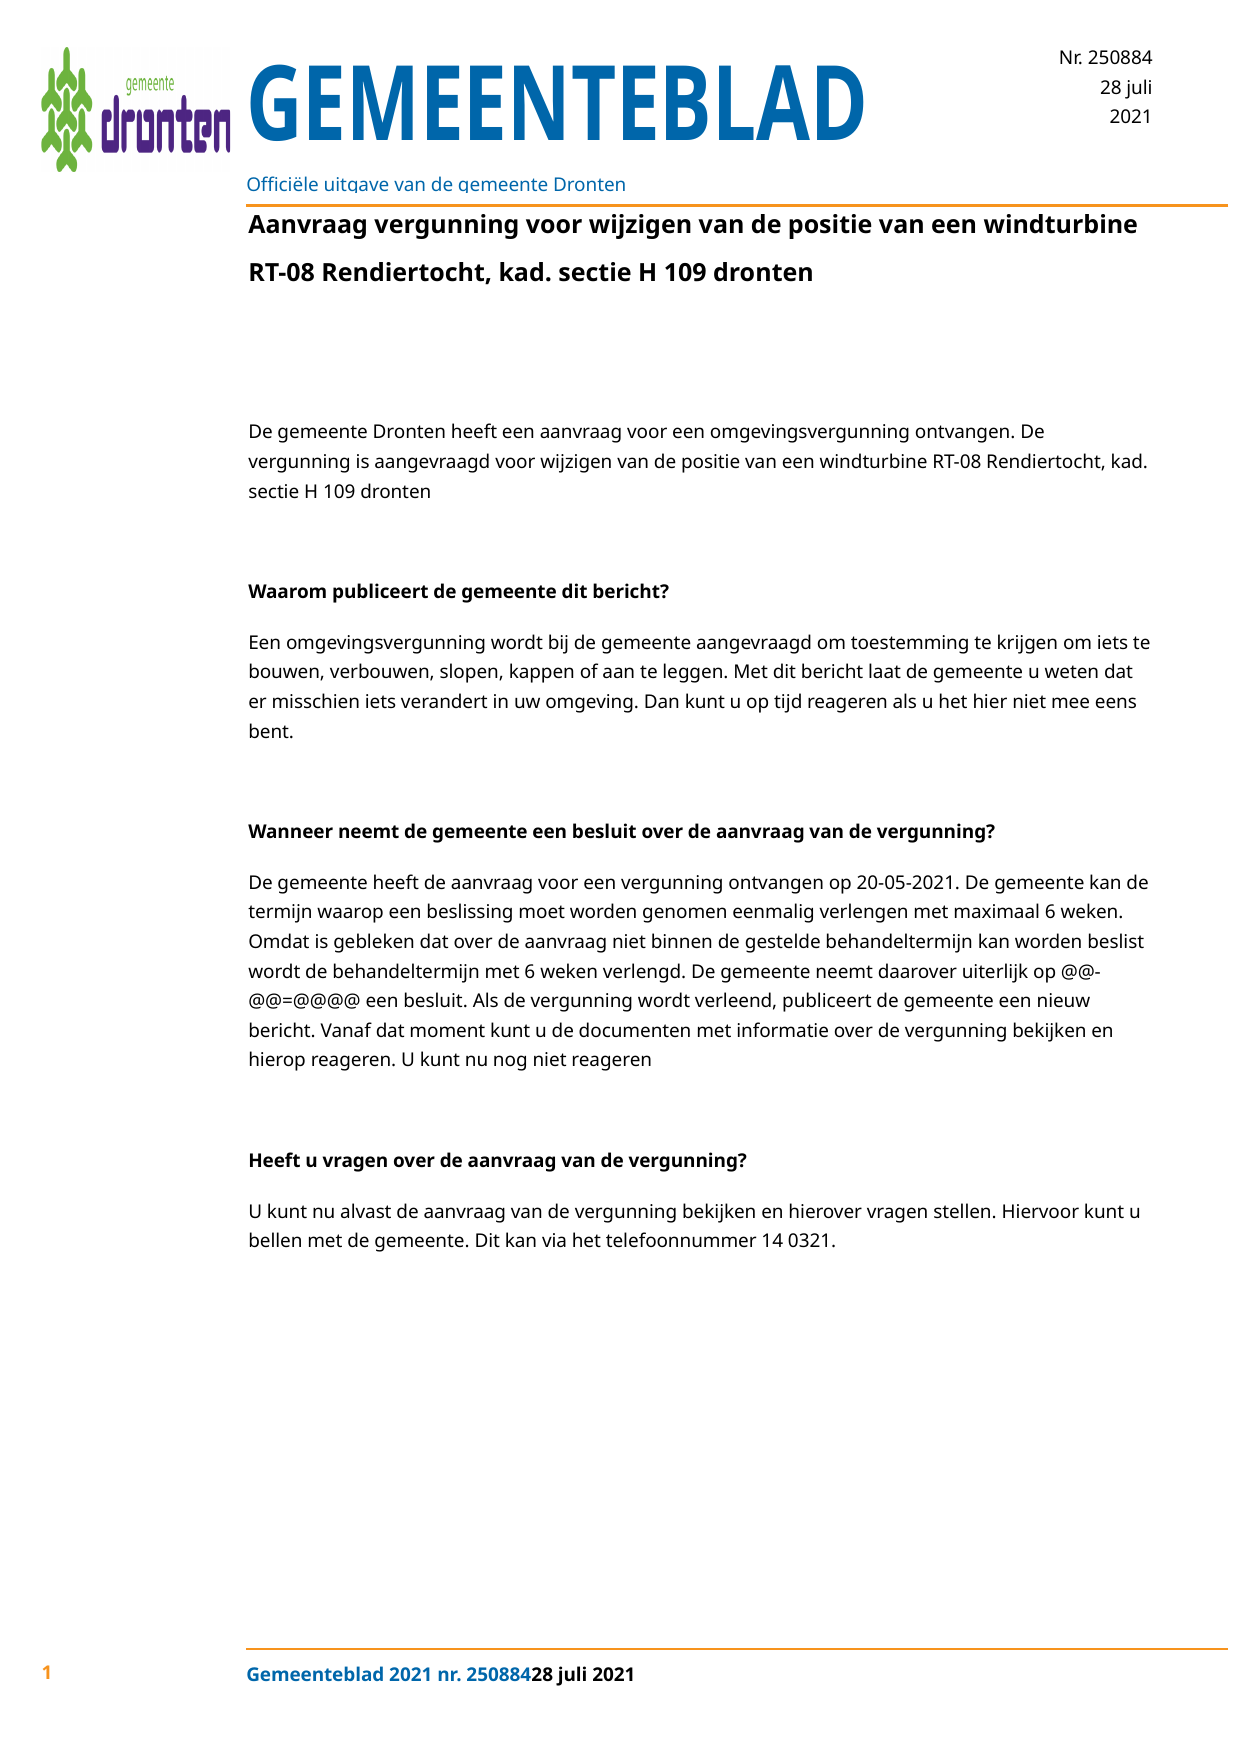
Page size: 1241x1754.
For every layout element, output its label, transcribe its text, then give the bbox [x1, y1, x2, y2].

text Een omgevingsvergunning wordt bij de gemeente aangevraagd om toestemming te krijgen om iets te bouwen, verbouwen, slopen, kappen of aan te leggen. Met dit bericht laat de gemeente u weten dat er misschien iets verandert in uw omgeving. Dan kunt u op tijd reageren als u het hier niet mee eens bent. [248, 629, 1152, 744]
text Wanneer neemt de gemeente een besluit over de aanvraag van de vergunning? [248, 819, 1152, 844]
text De gemeente Dronten heeft een aanvraag voor een omgevingsvergunning ontvangen. De vergunning is aangevraagd voor wijzigen van de positie van een windturbine RT-08 Rendiertocht, kad. sectie H 109 dronten [248, 419, 1152, 504]
text U kunt nu alvast de aanvraag van de vergunning bekijken en hierover vragen stellen. Hiervoor kunt u bellen met de gemeente. Dit kan via het telefoonnummer 14 0321. [248, 1198, 1152, 1253]
picture [41, 47, 231, 172]
text Heeft u vragen over de aanvraag van de vergunning? [248, 1147, 1152, 1173]
text Aanvraag vergunning voor wijzigen van de positie van een windturbine RT-08 Rendiertocht, kad. sectie H 109 dronten [248, 207, 1152, 288]
text De gemeente heeft de aanvraag voor een vergunning ontvangen op 20-05-2021. De gemeente kan de termijn waarop een beslissing moet worden genomen eenmalig verlengen met maximaal 6 weken. Omdat is gebleken dat over de aanvraag niet binnen de gestelde behandeltermijn kan worden beslist wordt de behandeltermijn met 6 weken verlengd. De gemeente neemt daarover uiterlijk op @@-@@=@@@@ een besluit. Als de vergunning wordt verleend, publiceert de gemeente een nieuw bericht. Vanaf dat moment kunt u de documenten met informatie over de vergunning bekijken en hierop reageren. U kunt nu nog niet reageren [248, 869, 1152, 1072]
text Waarom publiceert de gemeente dit bericht? [248, 579, 1152, 604]
